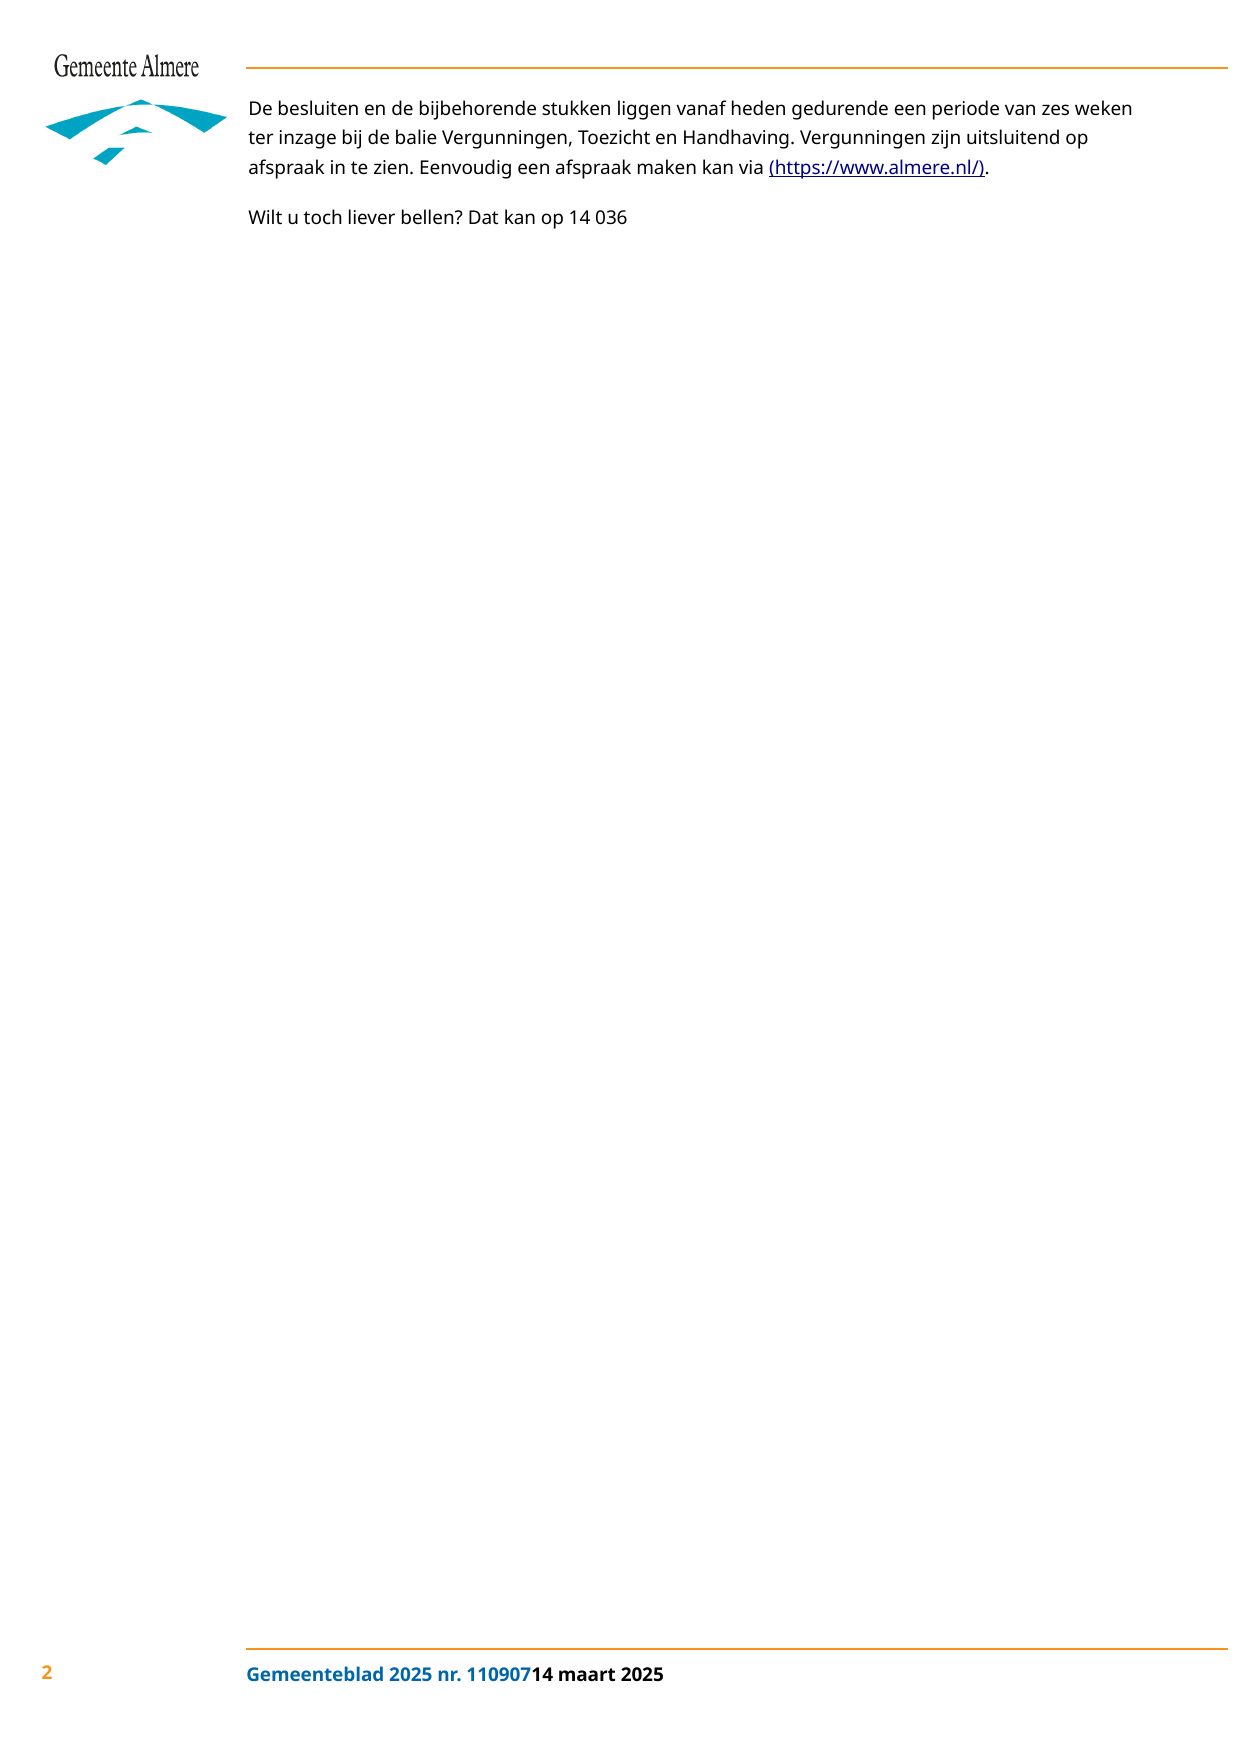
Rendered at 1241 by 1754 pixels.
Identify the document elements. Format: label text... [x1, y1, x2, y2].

picture [41, 47, 231, 172]
text De besluiten en de bijbehorende stukken liggen vanaf heden gedurende een periode van zes weken ter inzage bij de balie Vergunningen, Toezicht en Handhaving. Vergunningen zijn uitsluitend op afspraak in te zien. Eenvoudig een afspraak maken kan via (https://www.almere.nl/). [248, 95, 1152, 180]
text Wilt u toch liever bellen? Dat kan op 14 036 [248, 204, 1152, 230]
